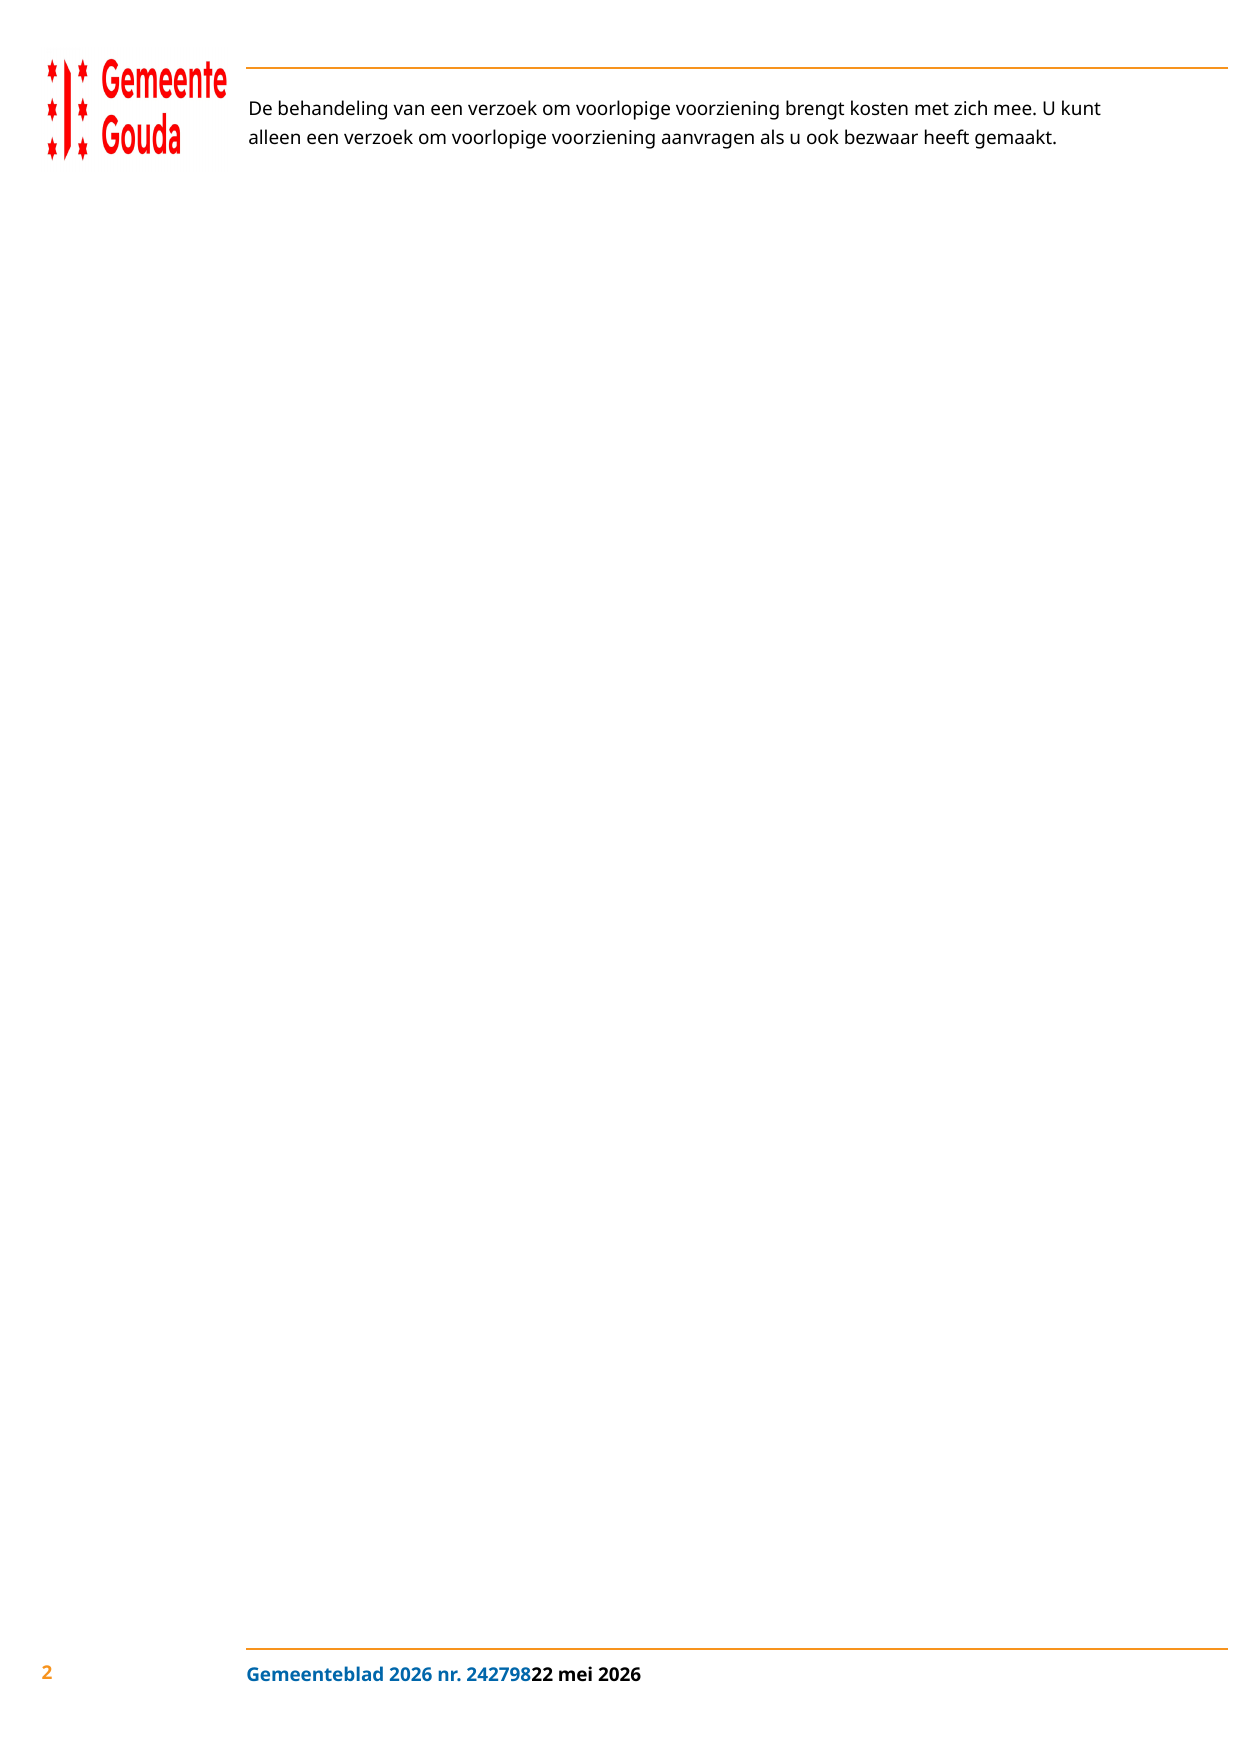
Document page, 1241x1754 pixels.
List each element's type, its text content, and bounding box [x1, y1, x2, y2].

text De behandeling van een verzoek om voorlopige voorziening brengt kosten met zich mee. U kunt alleen een verzoek om voorlopige voorziening aanvragen als u ook bezwaar heeft gemaakt. [248, 95, 1152, 150]
picture [41, 47, 231, 172]
